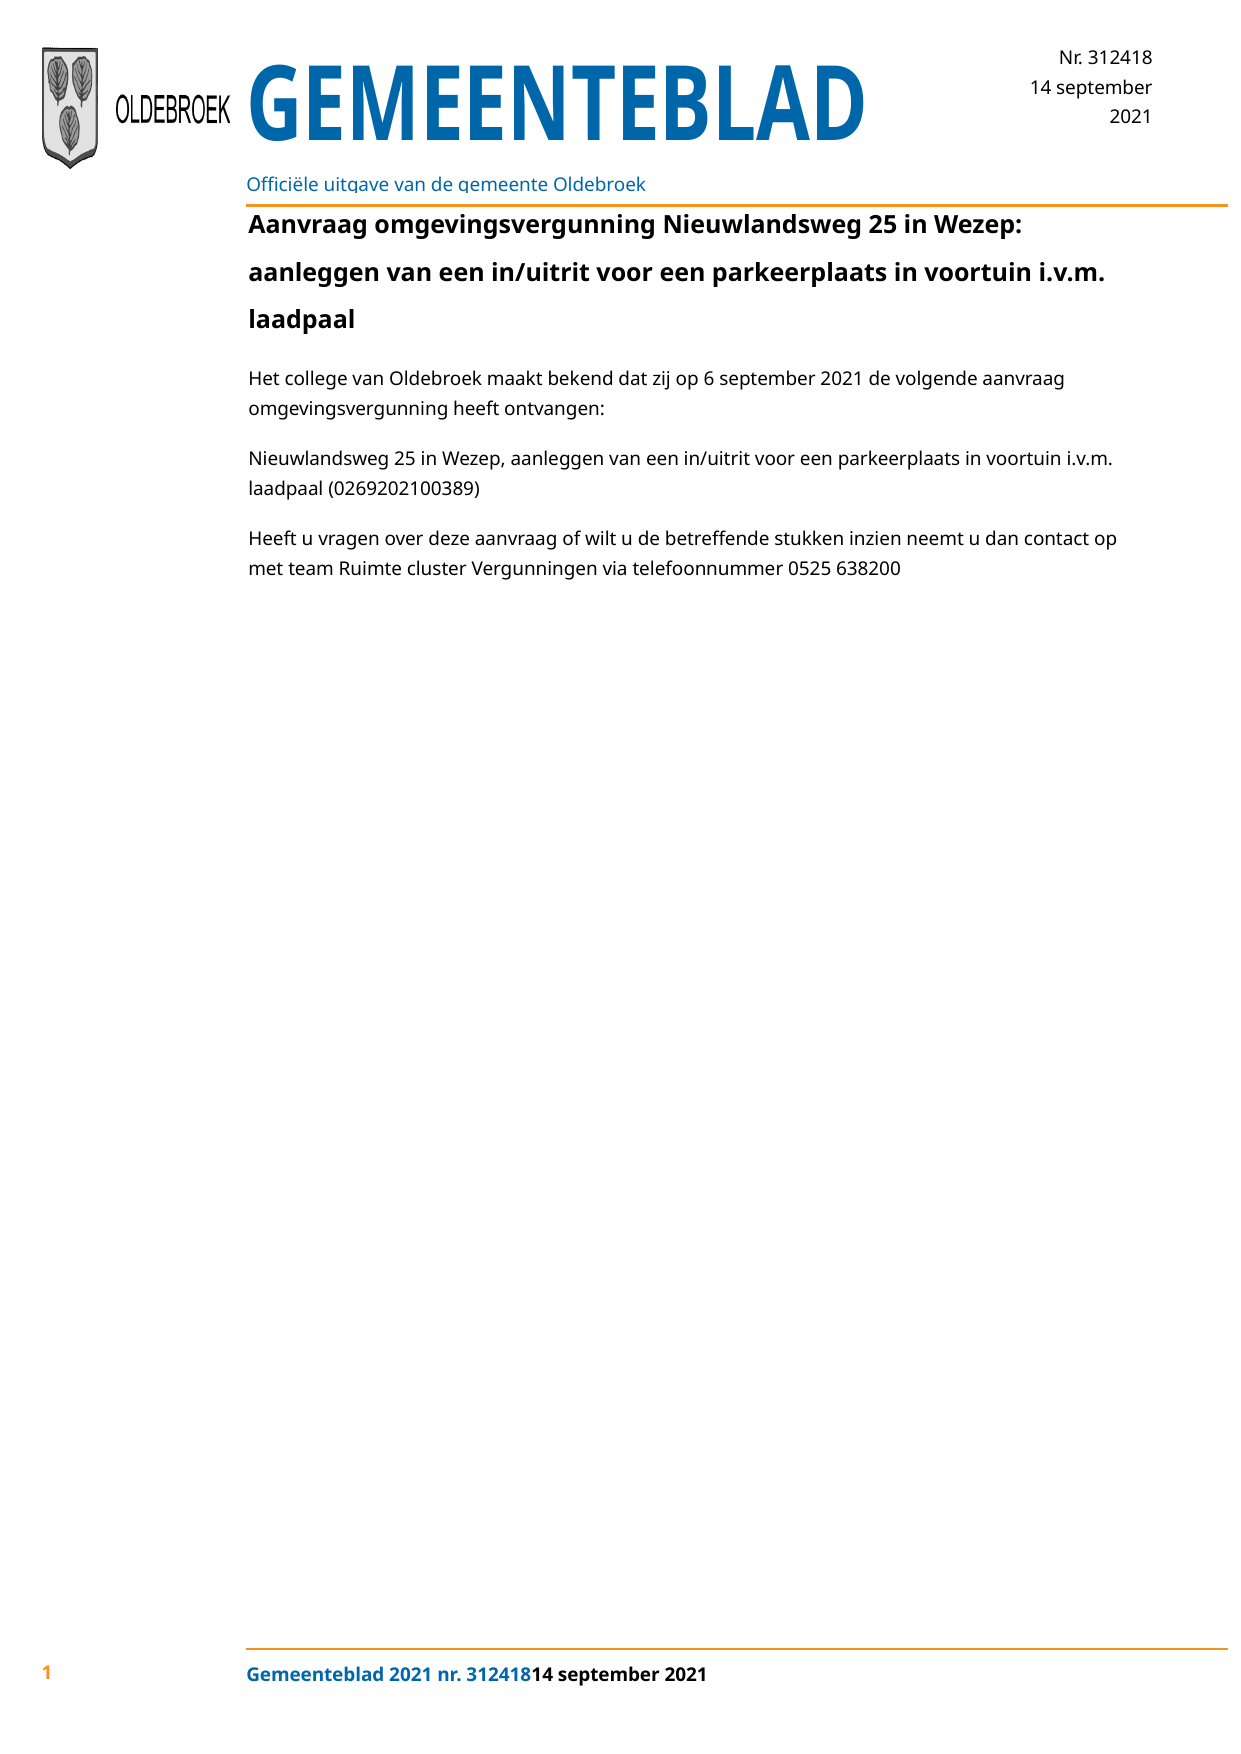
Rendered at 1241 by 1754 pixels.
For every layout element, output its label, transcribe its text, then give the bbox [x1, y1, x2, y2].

text Heeft u vragen over deze aanvraag of wilt u de betreffende stukken inzien neemt u dan contact op met team Ruimte cluster Vergunningen via telefoonnummer 0525 638200 [248, 526, 1152, 581]
text Het college van Oldebroek maakt bekend dat zij op 6 september 2021 de volgende aanvraag omgevingsvergunning heeft ontvangen: [248, 366, 1152, 421]
text Aanvraag omgevingsvergunning Nieuwlandsweg 25 in Wezep: aanleggen van een in/uitrit voor een parkeerplaats in voortuin i.v.m. laadpaal [248, 207, 1152, 336]
text Nieuwlandsweg 25 in Wezep, aanleggen van een in/uitrit voor een parkeerplaats in voortuin i.v.m. laadpaal (0269202100389) [248, 446, 1152, 501]
picture [41, 47, 231, 172]
